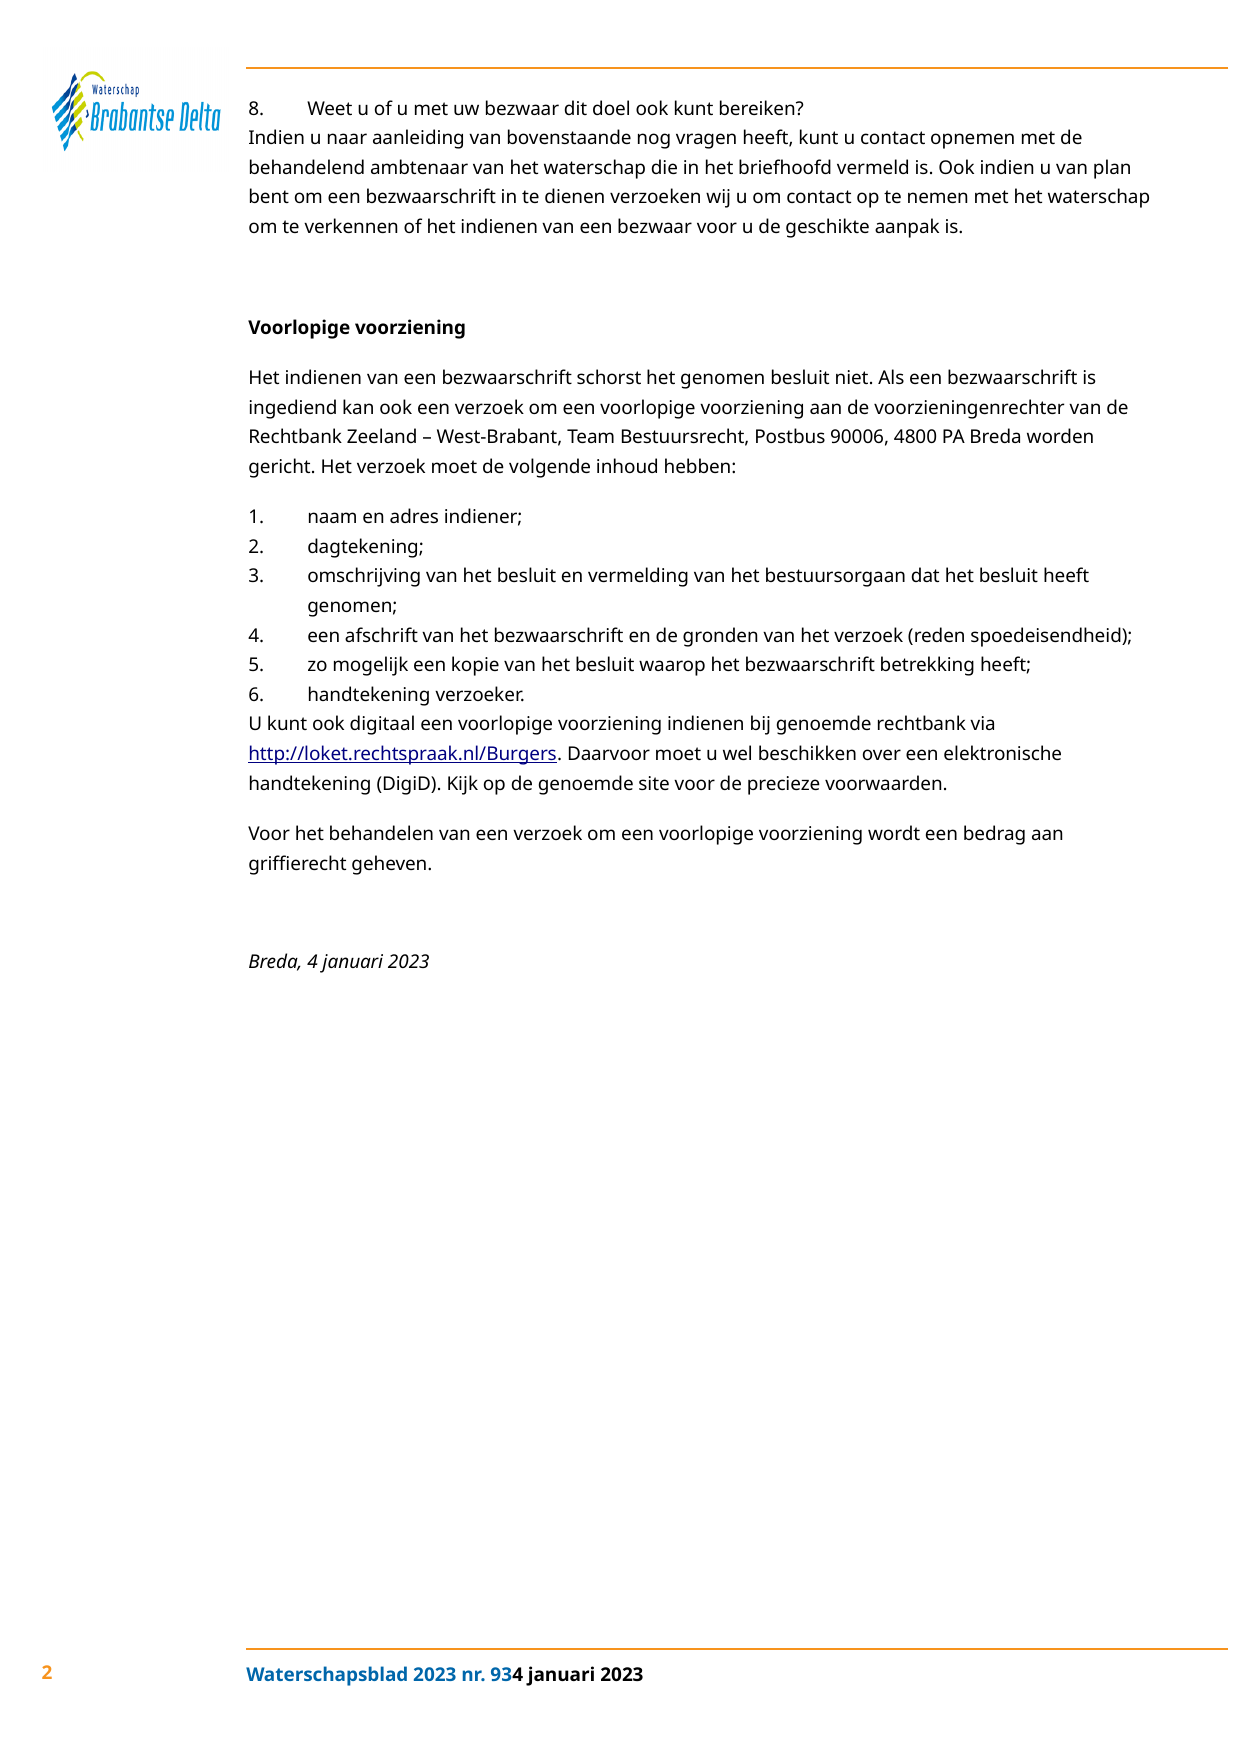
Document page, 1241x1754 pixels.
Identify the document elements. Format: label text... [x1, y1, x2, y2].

text U kunt ook digitaal een voorlopige voorziening indienen bij genoemde rechtbank via http://loket.rechtspraak.nl/Burgers. Daarvoor moet u wel beschikken over een elektronische handtekening (DigiD). Kijk op de genoemde site voor de precieze voorwaarden. [248, 711, 1152, 796]
list handtekening verzoeker. [248, 681, 1152, 707]
list omschrijving van het besluit en vermelding van het bestuursorgaan dat het besluit heeft genomen; [248, 563, 1152, 618]
text Indien u naar aanleiding van bovenstaande nog vragen heeft, kunt u contact opnemen met de behandelend ambtenaar van het waterschap die in het briefhoofd vermeld is. Ook indien u van plan bent om een bezwaarschrift in te dienen verzoeken wij u om contact op te nemen met het waterschap om te verkennen of het indienen van een bezwaar voor u de geschikte aanpak is. [248, 124, 1152, 239]
list Weet u of u met uw bezwaar dit doel ook kunt bereiken? [248, 95, 1152, 121]
list een afschrift van het bezwaarschrift en de gronden van het verzoek (reden spoedeisendheid); [248, 622, 1152, 648]
text Breda, 4 januari 2023 [248, 948, 1152, 974]
text Voor het behandelen van een verzoek om een voorlopige voorziening wordt een bedrag aan griffierecht geheven. [248, 820, 1152, 876]
list zo mogelijk een kopie van het besluit waarop het bezwaarschrift betrekking heeft; [248, 651, 1152, 677]
list dagtekening; [248, 533, 1152, 559]
list naam en adres indiener; [248, 503, 1152, 529]
picture [41, 47, 231, 172]
text Voorlopige voorziening [248, 314, 1152, 340]
text Het indienen van een bezwaarschrift schorst het genomen besluit niet. Als een bezwaarschrift is ingediend kan ook een verzoek om een voorlopige voorziening aan de voorzieningenrechter van de Rechtbank Zeeland – West-Brabant, Team Bestuursrecht, Postbus 90006, 4800 PA Breda worden gericht. Het verzoek moet de volgende inhoud hebben: [248, 364, 1152, 479]
